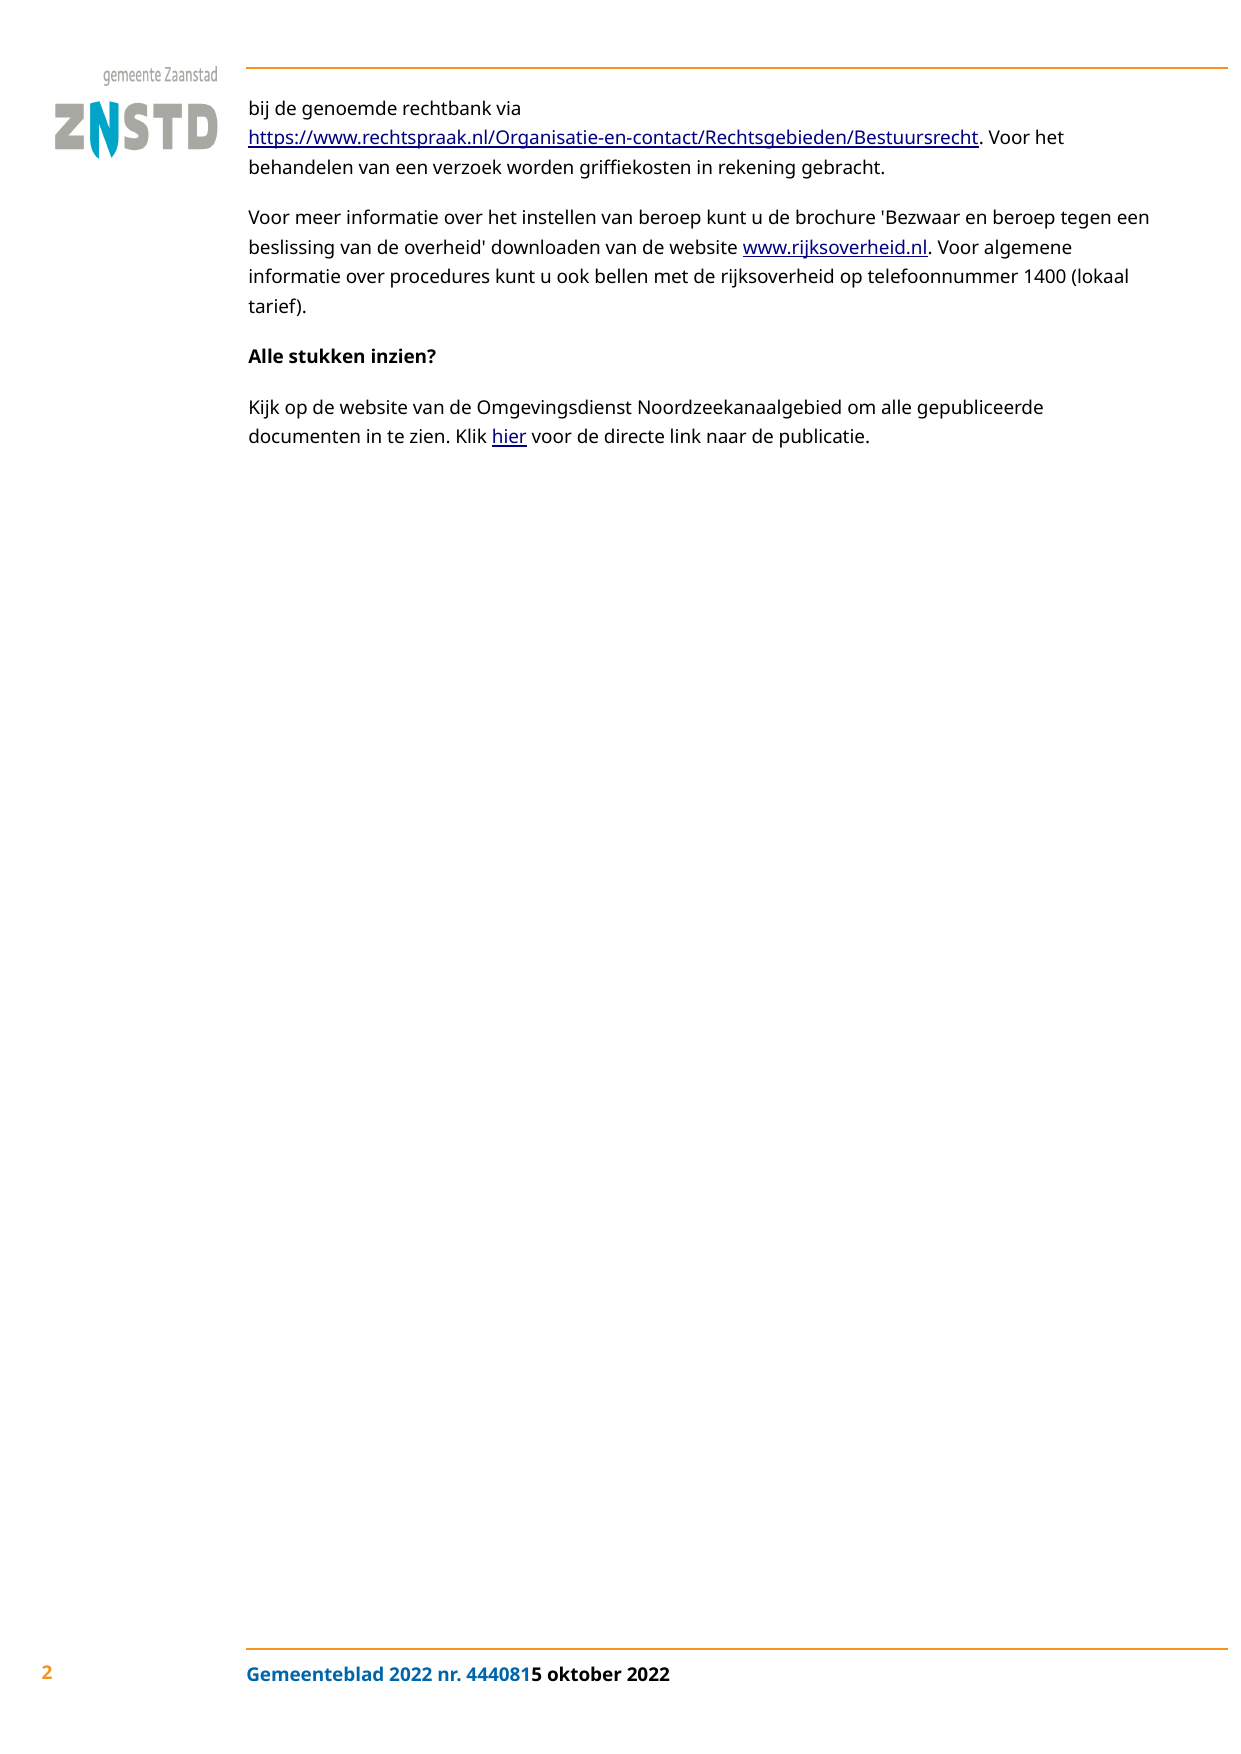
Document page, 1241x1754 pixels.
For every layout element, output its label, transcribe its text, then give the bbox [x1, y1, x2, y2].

text Alle stukken inzien? [248, 343, 1152, 369]
text Kijk op de website van de Omgevingsdienst Noordzeekanaalgebied om alle gepubliceerde documenten in te zien. Klik hier voor de directe link naar de publicatie. [248, 394, 1152, 449]
text Voor meer informatie over het instellen van beroep kunt u de brochure 'Bezwaar en beroep tegen een beslissing van de overheid' downloaden van de website www.rijksoverheid.nl. Voor algemene informatie over procedures kunt u ook bellen met de rijksoverheid op telefoonnummer 1400 (lokaal tarief). [248, 204, 1152, 319]
picture [41, 47, 231, 172]
text bij de genoemde rechtbank via https://www.rechtspraak.nl/Organisatie-en-contact/Rechtsgebieden/Bestuursrecht. Voor het behandelen van een verzoek worden griffiekosten in rekening gebracht. [248, 95, 1152, 180]
